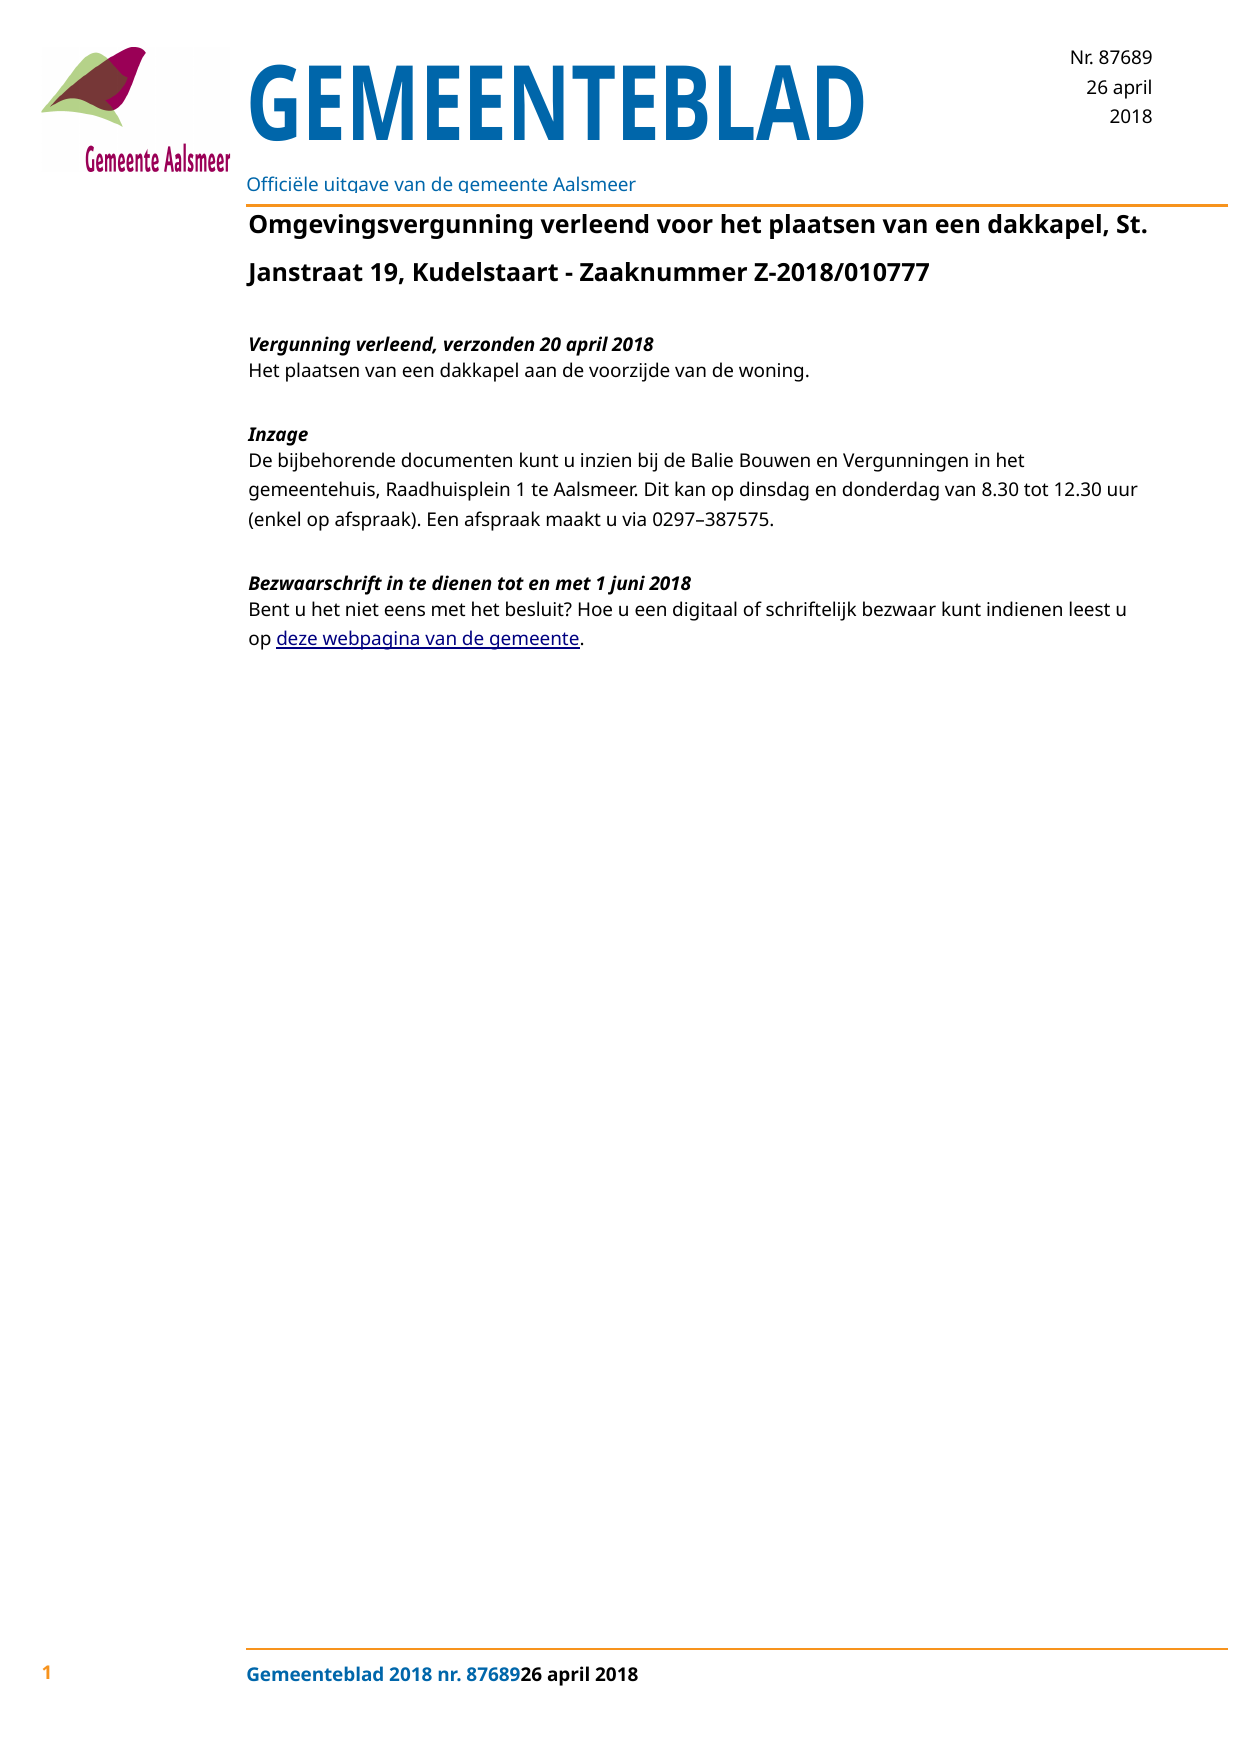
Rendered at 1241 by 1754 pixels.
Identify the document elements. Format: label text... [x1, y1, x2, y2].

text Bent u het niet eens met het besluit? Hoe u een digitaal of schriftelijk bezwaar kunt indienen leest u op deze webpagina van de gemeente. [248, 596, 1152, 651]
text Het plaatsen van een dakkapel aan de voorzijde van de woning. [248, 357, 1152, 383]
text Inzage [248, 421, 1152, 447]
picture [41, 47, 231, 172]
text Omgevingsvergunning verleend voor het plaatsen van een dakkapel, St. Janstraat 19, Kudelstaart - Zaaknummer Z-2018/010777 [248, 207, 1152, 288]
text Bezwaarschrift in te dienen tot en met 1 juni 2018 [248, 570, 1152, 596]
text De bijbehorende documenten kunt u inzien bij de Balie Bouwen en Vergunningen in het gemeentehuis, Raadhuisplein 1 te Aalsmeer. Dit kan op dinsdag en donderdag van 8.30 tot 12.30 uur (enkel op afspraak). Een afspraak maakt u via 0297–387575. [248, 447, 1152, 532]
text Vergunning verleend, verzonden 20 april 2018 [248, 331, 1152, 357]
